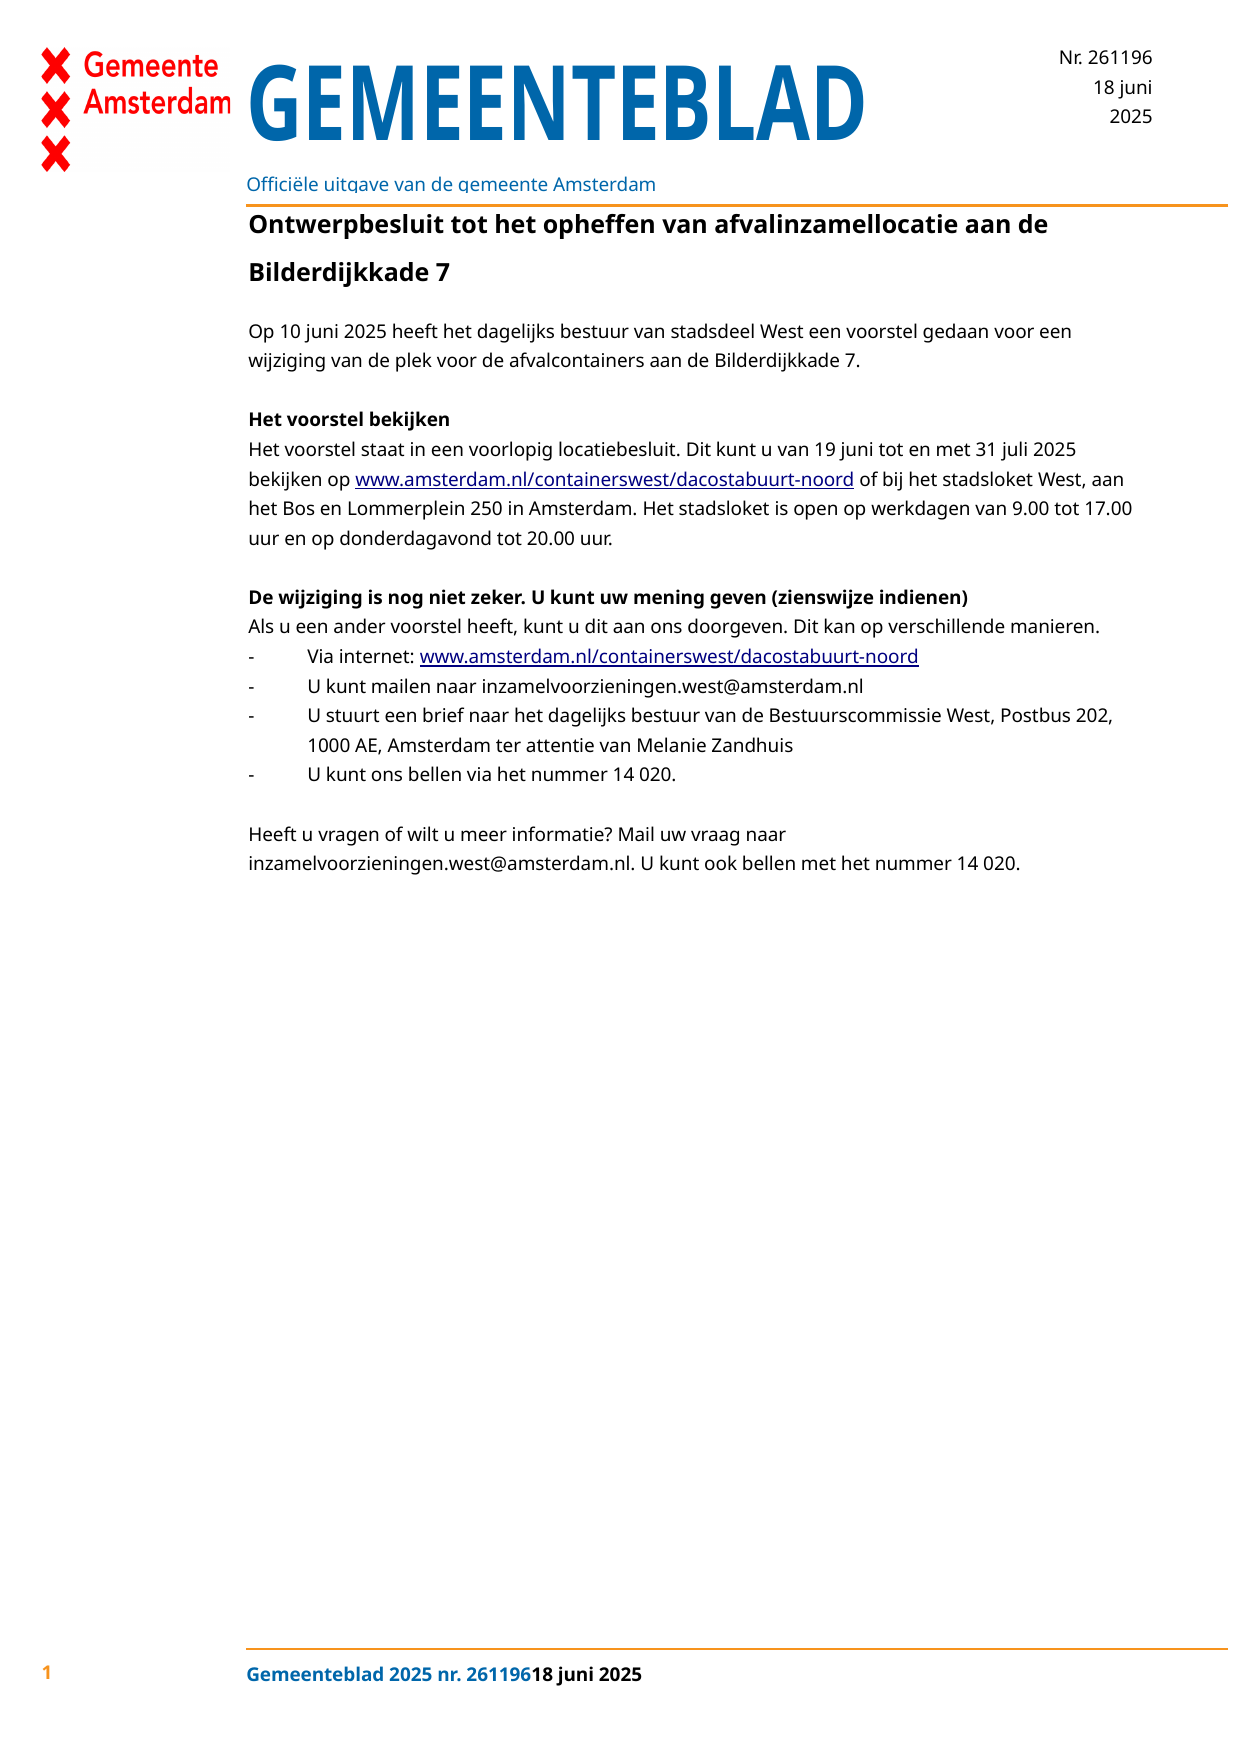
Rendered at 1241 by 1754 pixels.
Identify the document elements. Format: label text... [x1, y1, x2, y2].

list Via internet: www.amsterdam.nl/containerswest/dacostabuurt-noord [248, 643, 1152, 669]
list U stuurt een brief naar het dagelijks bestuur van de Bestuurscommissie West, Postbus 202, 1000 AE, Amsterdam ter attentie van Melanie Zandhuis [248, 702, 1152, 758]
text Het voorstel bekijken [248, 407, 1152, 432]
text Het voorstel staat in een voorlopig locatiebesluit. Dit kunt u van 19 juni tot en met 31 juli 2025 bekijken op www.amsterdam.nl/containerswest/dacostabuurt-noord of bij het stadsloket West, aan het Bos en Lommerplein 250 in Amsterdam. Het stadsloket is open op werkdagen van 9.00 tot 17.00 uur en op donderdagavond tot 20.00 uur. [248, 436, 1152, 551]
text Als u een ander voorstel heeft, kunt u dit aan ons doorgeven. Dit kan op verschillende manieren. [248, 614, 1152, 639]
text Heeft u vragen of wilt u meer informatie? Mail uw vraag naar inzamelvoorzieningen.west@amsterdam.nl. U kunt ook bellen met het nummer 14 020. [248, 821, 1152, 876]
text De wijziging is nog niet zeker. U kunt uw mening geven (zienswijze indienen) [248, 584, 1152, 610]
picture [41, 47, 231, 172]
text Op 10 juni 2025 heeft het dagelijks bestuur van stadsdeel West een voorstel gedaan voor een wijziging van de plek voor de afvalcontainers aan de Bilderdijkkade 7. [248, 318, 1152, 373]
list U kunt ons bellen via het nummer 14 020. [248, 762, 1152, 787]
text Ontwerpbesluit tot het opheffen van afvalinzamellocatie aan de Bilderdijkkade 7 [248, 207, 1152, 288]
list U kunt mailen naar inzamelvoorzieningen.west@amsterdam.nl [248, 673, 1152, 699]
